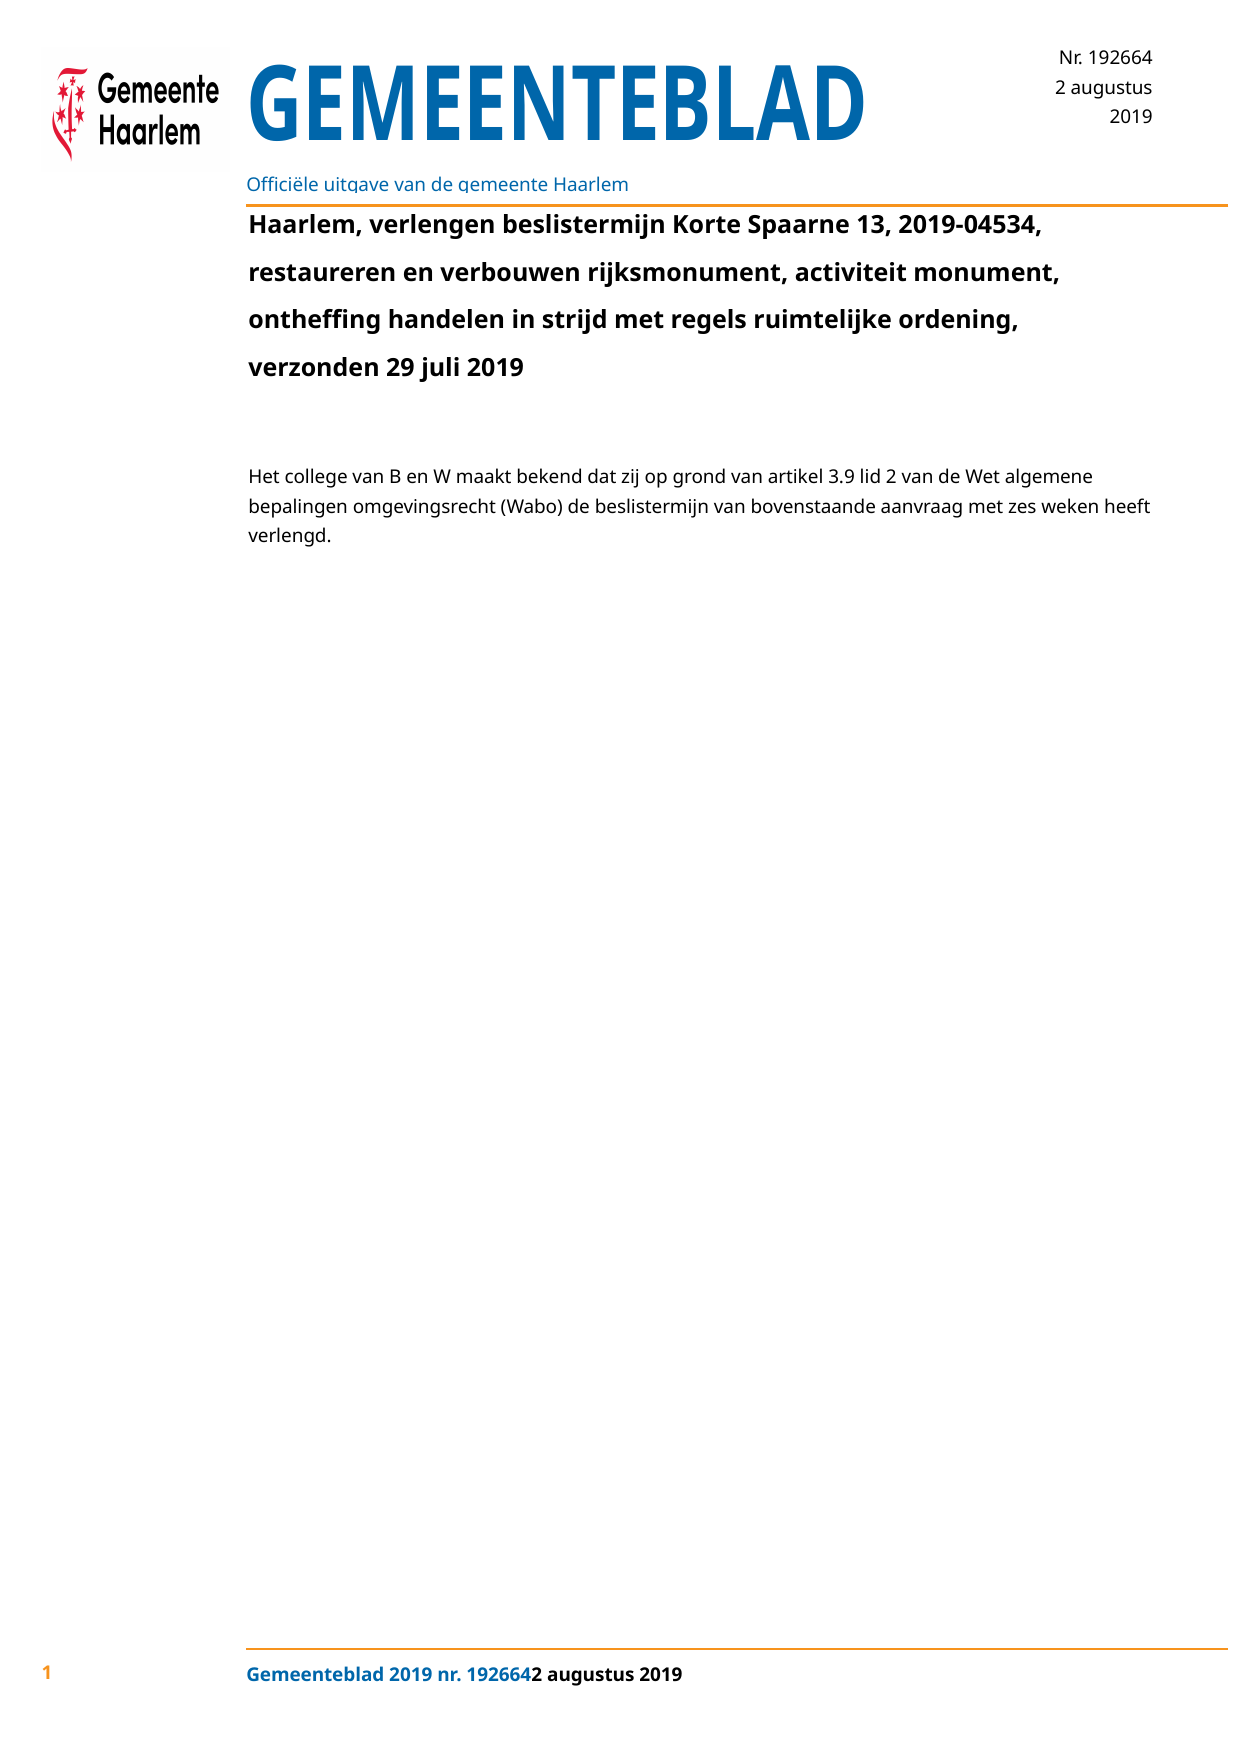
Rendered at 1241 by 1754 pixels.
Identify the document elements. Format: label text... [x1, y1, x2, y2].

text Haarlem, verlengen beslistermijn Korte Spaarne 13, 2019-04534, restaureren en verbouwen rijksmonument, activiteit monument, ontheffing handelen in strijd met regels ruimtelijke ordening, verzonden 29 juli 2019 [248, 207, 1152, 384]
text Het college van B en W maakt bekend dat zij op grond van artikel 3.9 lid 2 van de Wet algemene bepalingen omgevingsrecht (Wabo) de beslistermijn van bovenstaande aanvraag met zes weken heeft verlengd. [248, 463, 1152, 548]
picture [41, 47, 231, 172]
